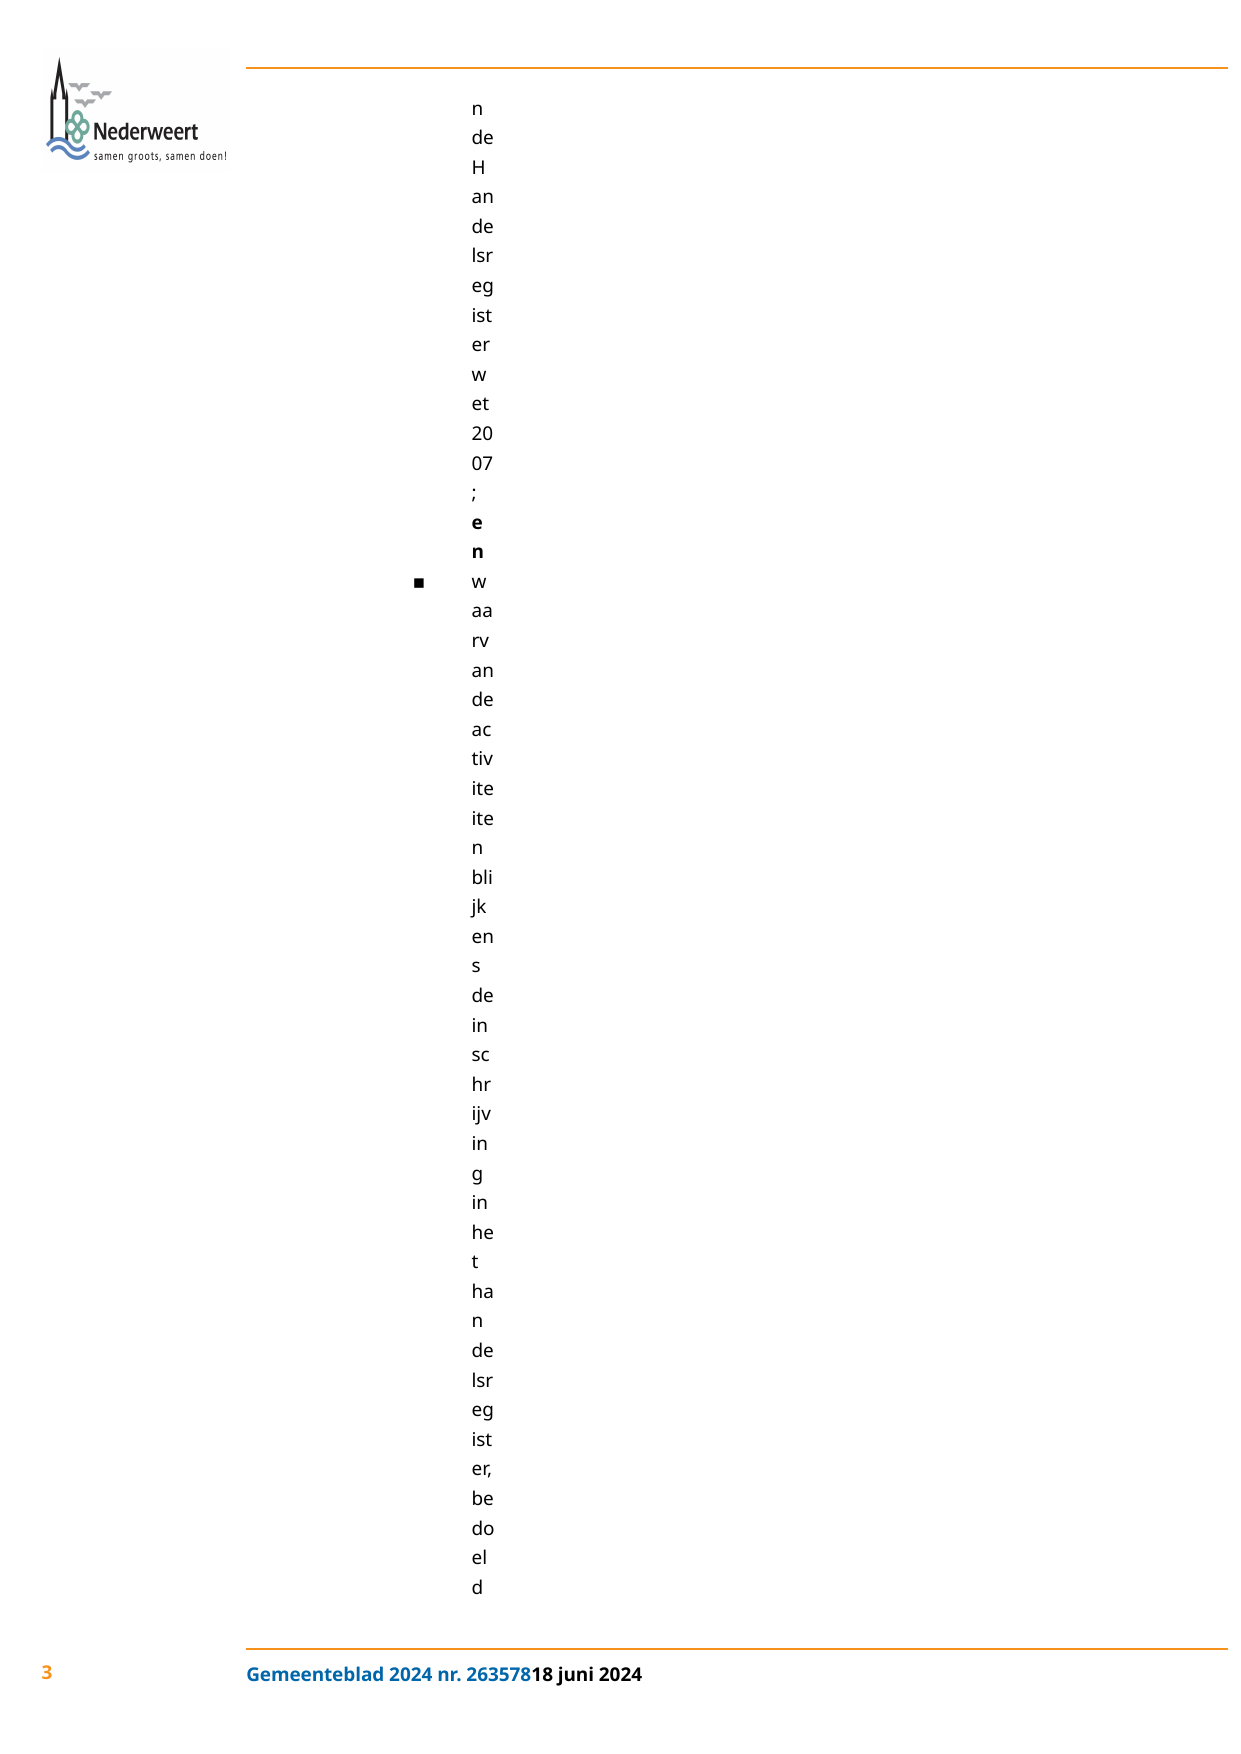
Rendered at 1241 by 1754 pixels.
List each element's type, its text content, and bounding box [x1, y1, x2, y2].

table_cell [248, 95, 330, 1600]
table_cell [987, 95, 1069, 1600]
picture [41, 47, 231, 172]
table_cell [823, 95, 905, 1600]
table_cell [659, 95, 741, 1600]
table_cell [577, 95, 659, 1600]
table_cell [741, 95, 823, 1600]
table_cell [1069, 95, 1152, 1600]
table_cell n de Handelsregisterwet 2007; en waarvan de activiteiten blijkens de inschrijving in het handelsregister, bedoeld [412, 95, 494, 1600]
table_cell [330, 95, 412, 1600]
table_cell [905, 95, 987, 1600]
table_cell [494, 95, 577, 1600]
